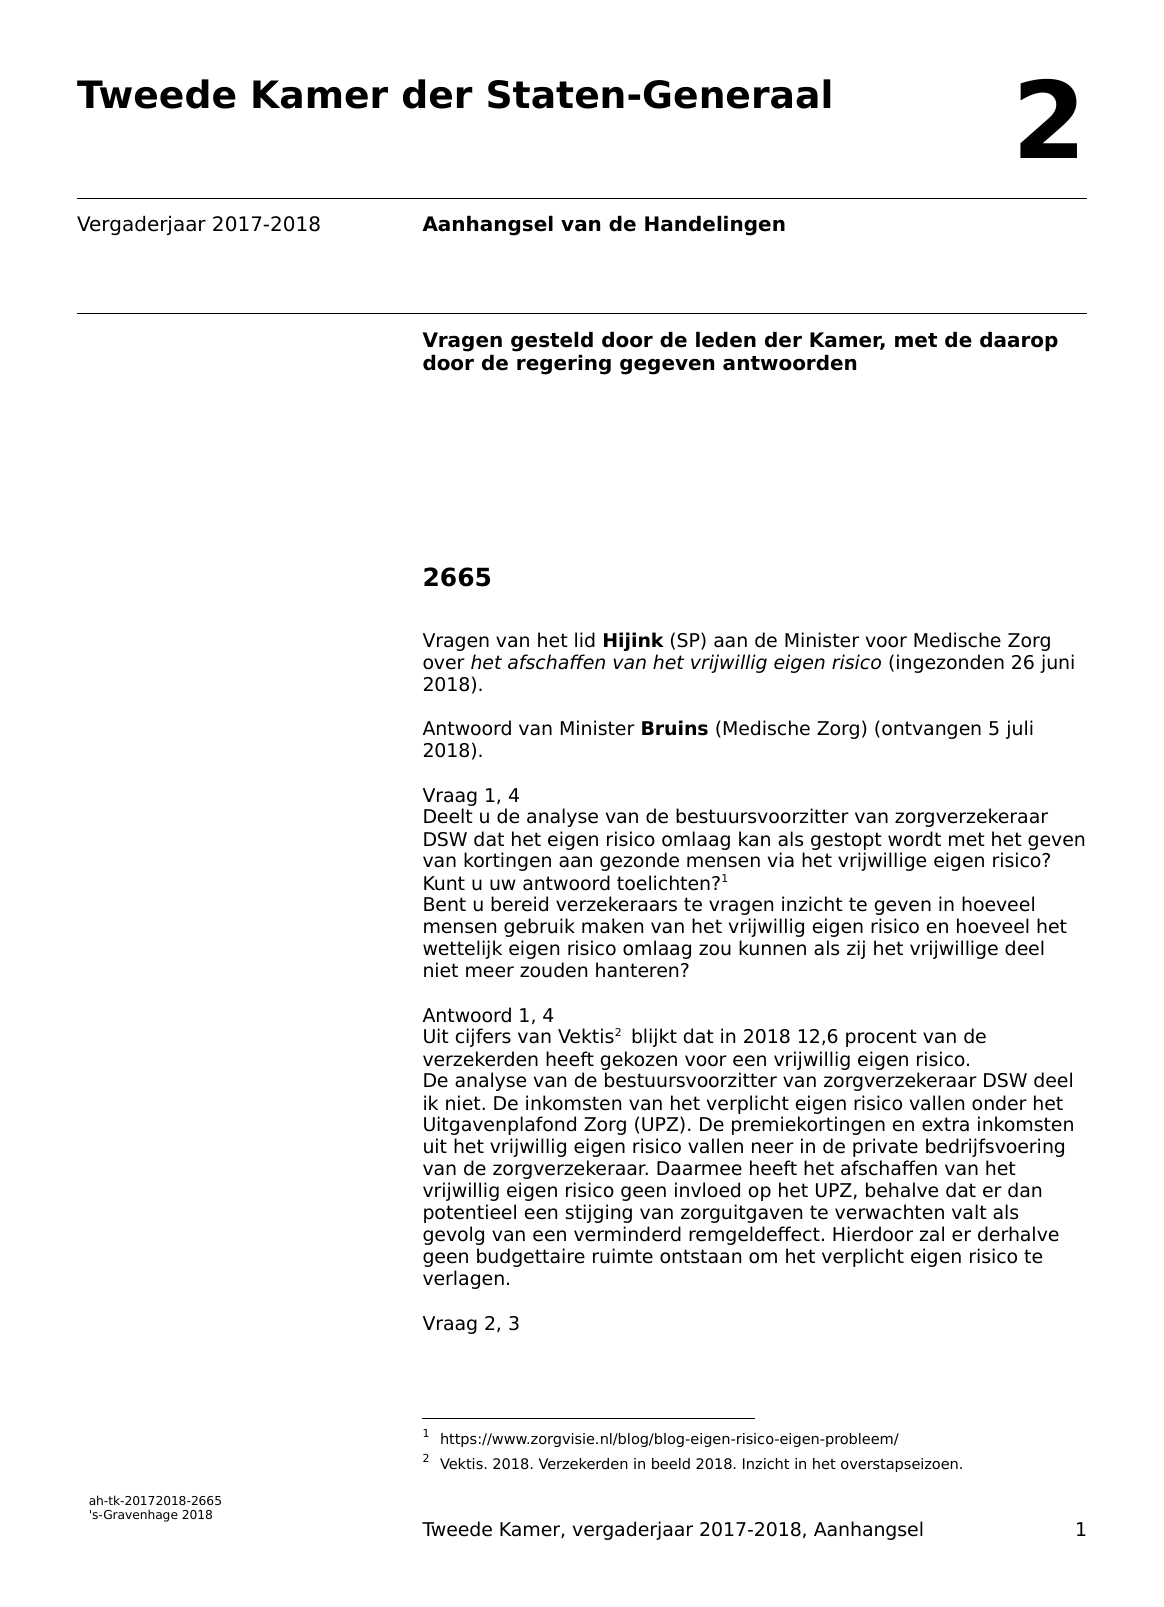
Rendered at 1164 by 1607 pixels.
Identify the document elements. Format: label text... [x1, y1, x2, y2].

text Bent u bereid verzekeraars te vragen inzicht te geven in hoeveel mensen gebruik maken van het vrijwillig eigen risico en hoeveel het wettelijk eigen risico omlaag zou kunnen als zij het vrijwillige deel niet meer zouden hanteren? [422, 894, 1087, 982]
text ah-tk-20172018-2665 [88, 1494, 323, 1508]
table_cell Vragen gesteld door de leden der Kamer, met de daarop door de regering gegeven antwoorden [422, 314, 1087, 375]
table_cell Vergaderjaar 2017-2018 [77, 199, 422, 313]
table_header 2 [886, 59, 1087, 198]
table_cell Aanhangsel van de Handelingen [422, 199, 1087, 313]
text 's-Gravenhage 2018 [88, 1508, 323, 1522]
text Vraag 2, 3 [422, 1312, 1087, 1334]
text 2665 [422, 563, 1087, 592]
table_cell [77, 314, 422, 375]
text Antwoord 1, 4 [422, 1004, 1087, 1026]
text https://www.zorgvisie.nl/blog/blog-eigen-risico-eigen-probleem/ [422, 1427, 1087, 1449]
text Antwoord van Minister Bruins (Medische Zorg) (ontvangen 5 juli 2018). [422, 718, 1087, 762]
text Vragen van het lid Hijink (SP) aan de Minister voor Medische Zorg over het afschaffen van het vrijwillig eigen risico (ingezonden 26 juni 2018). [422, 630, 1087, 696]
text Deelt u de analyse van de bestuursvoorzitter van zorgverzekeraar DSW dat het eigen risico omlaag kan als gestopt wordt met het geven van kortingen aan gezonde mensen via het vrijwillige eigen risico? Kunt u uw antwoord toelichten? [422, 806, 1087, 894]
text Uit cijfers van Vektis blijkt dat in 2018 12,6 procent van de verzekerden heeft gekozen voor een vrijwillig eigen risico. [422, 1026, 1087, 1070]
table_header Tweede Kamer der Staten-Generaal [77, 59, 886, 198]
text Vektis. 2018. Verzekerden in beeld 2018. Inzicht in het overstapseizoen. [422, 1452, 1087, 1474]
text De analyse van de bestuursvoorzitter van zorgverzekeraar DSW deel ik niet. De inkomsten van het verplicht eigen risico vallen onder het Uitgavenplafond Zorg (UPZ). De premiekortingen en extra inkomsten uit het vrijwillig eigen risico vallen neer in de private bedrijfsvoering van de zorgverzekeraar. Daarmee heeft het afschaffen van het vrijwillig eigen risico geen invloed op het UPZ, behalve dat er dan potentieel een stijging van zorguitgaven te verwachten valt als gevolg van een verminderd remgeldeffect. Hierdoor zal er derhalve geen budgettaire ruimte ontstaan om het verplicht eigen risico te verlagen. [422, 1070, 1087, 1290]
text Vraag 1, 4 [422, 784, 1087, 806]
